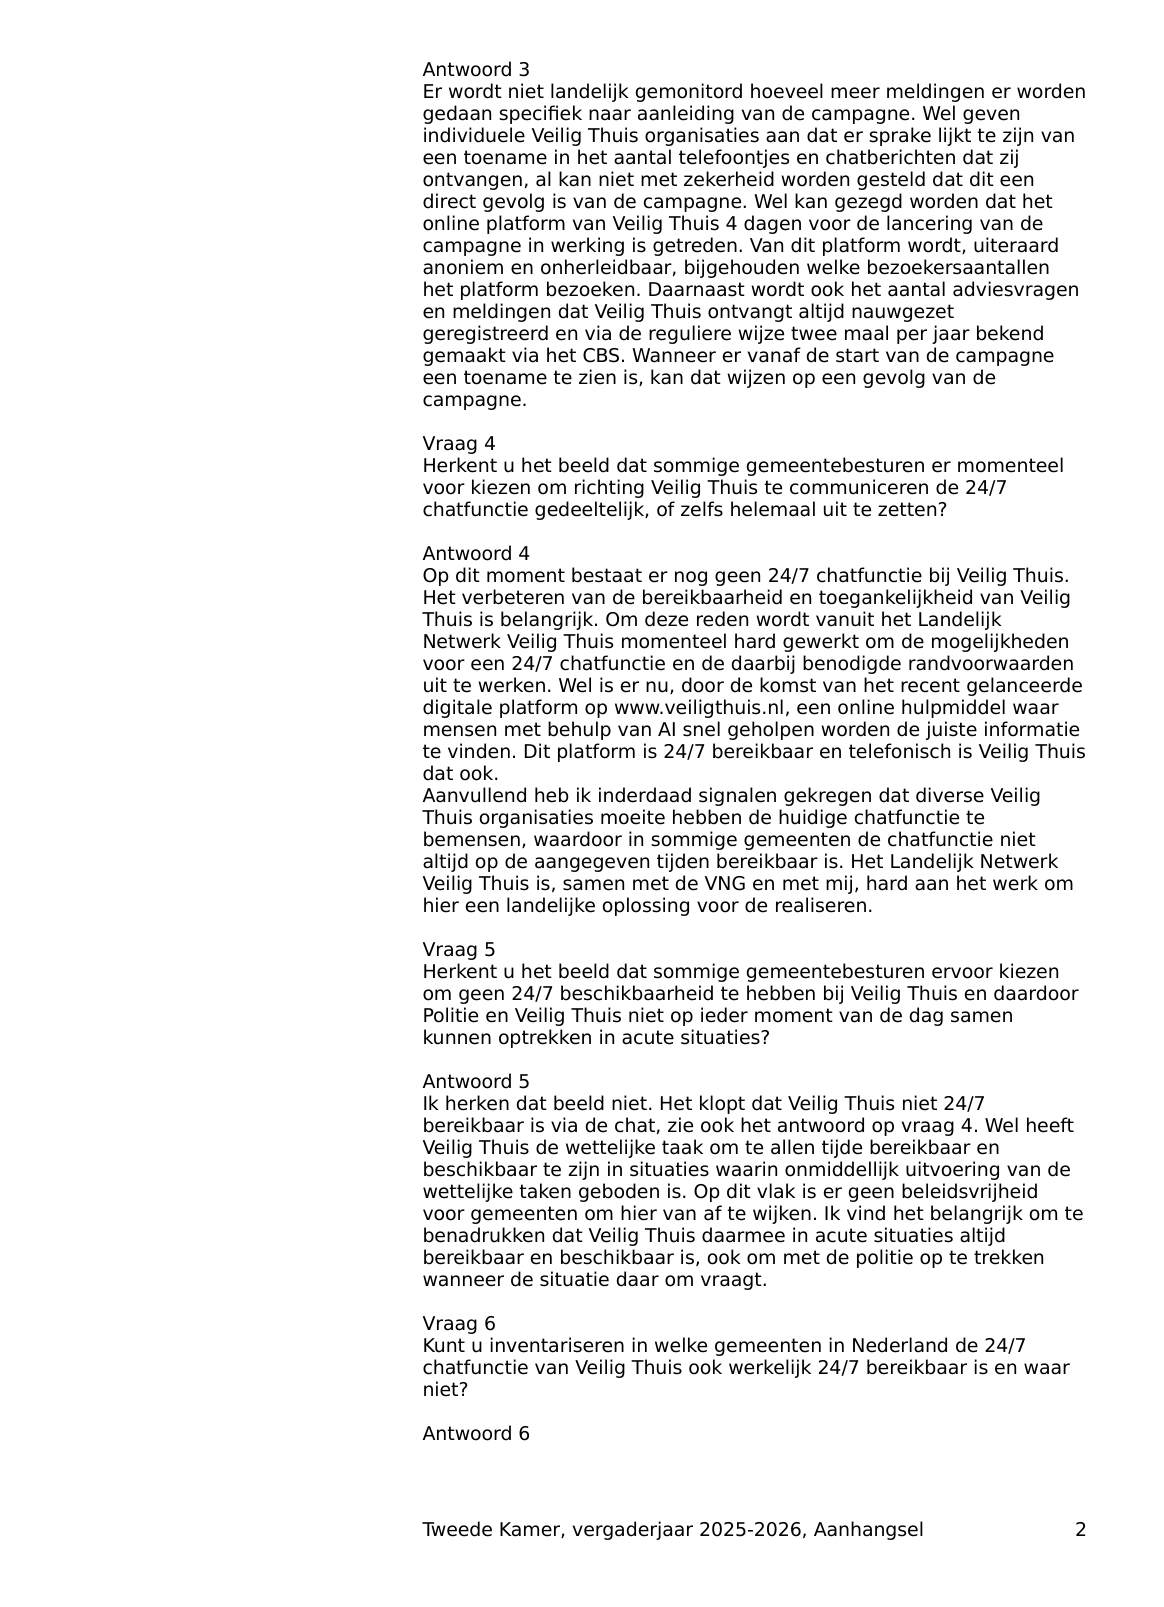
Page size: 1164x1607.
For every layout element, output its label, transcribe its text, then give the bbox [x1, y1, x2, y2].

text Vraag 5 [422, 939, 1087, 961]
text Ik herken dat beeld niet. Het klopt dat Veilig Thuis niet 24/7 bereikbaar is via de chat, zie ook het antwoord op vraag 4. Wel heeft Veilig Thuis de wettelijke taak om te allen tijde bereikbaar en beschikbaar te zijn in situaties waarin onmiddellijk uitvoering van de wettelijke taken geboden is. Op dit vlak is er geen beleidsvrijheid voor gemeenten om hier van af te wijken. Ik vind het belangrijk om te benadrukken dat Veilig Thuis daarmee in acute situaties altijd bereikbaar en beschikbaar is, ook om met de politie op te trekken wanneer de situatie daar om vraagt. [422, 1093, 1087, 1291]
text Kunt u inventariseren in welke gemeenten in Nederland de 24/7 chatfunctie van Veilig Thuis ook werkelijk 24/7 bereikbaar is en waar niet? [422, 1335, 1087, 1401]
text Antwoord 6 [422, 1423, 1087, 1445]
text Antwoord 4 [422, 543, 1087, 565]
text Herkent u het beeld dat sommige gemeentebesturen er momenteel voor kiezen om richting Veilig Thuis te communiceren de 24/7 chatfunctie gedeeltelijk, of zelfs helemaal uit te zetten? [422, 455, 1087, 521]
text Op dit moment bestaat er nog geen 24/7 chatfunctie bij Veilig Thuis. Het verbeteren van de bereikbaarheid en toegankelijkheid van Veilig Thuis is belangrijk. Om deze reden wordt vanuit het Landelijk Netwerk Veilig Thuis momenteel hard gewerkt om de mogelijkheden voor een 24/7 chatfunctie en de daarbij benodigde randvoorwaarden uit te werken. Wel is er nu, door de komst van het recent gelanceerde digitale platform op www.veiligthuis.nl, een online hulpmiddel waar mensen met behulp van AI snel geholpen worden de juiste informatie te vinden. Dit platform is 24/7 bereikbaar en telefonisch is Veilig Thuis dat ook. [422, 565, 1087, 785]
text Er wordt niet landelijk gemonitord hoeveel meer meldingen er worden gedaan specifiek naar aanleiding van de campagne. Wel geven individuele Veilig Thuis organisaties aan dat er sprake lijkt te zijn van een toename in het aantal telefoontjes en chatberichten dat zij ontvangen, al kan niet met zekerheid worden gesteld dat dit een direct gevolg is van de campagne. Wel kan gezegd worden dat het online platform van Veilig Thuis 4 dagen voor de lancering van de campagne in werking is getreden. Van dit platform wordt, uiteraard anoniem en onherleidbaar, bijgehouden welke bezoekersaantallen het platform bezoeken. Daarnaast wordt ook het aantal adviesvragen en meldingen dat Veilig Thuis ontvangt altijd nauwgezet geregistreerd en via de reguliere wijze twee maal per jaar bekend gemaakt via het CBS. Wanneer er vanaf de start van de campagne een toename te zien is, kan dat wijzen op een gevolg van de campagne. [422, 81, 1087, 411]
text Antwoord 5 [422, 1071, 1087, 1093]
text Antwoord 3 [422, 59, 1087, 81]
text Aanvullend heb ik inderdaad signalen gekregen dat diverse Veilig Thuis organisaties moeite hebben de huidige chatfunctie te bemensen, waardoor in sommige gemeenten de chatfunctie niet altijd op de aangegeven tijden bereikbaar is. Het Landelijk Netwerk Veilig Thuis is, samen met de VNG en met mij, hard aan het werk om hier een landelijke oplossing voor de realiseren. [422, 785, 1087, 917]
text Vraag 6 [422, 1313, 1087, 1335]
text Vraag 4 [422, 433, 1087, 455]
text Herkent u het beeld dat sommige gemeentebesturen ervoor kiezen om geen 24/7 beschikbaarheid te hebben bij Veilig Thuis en daardoor Politie en Veilig Thuis niet op ieder moment van de dag samen kunnen optrekken in acute situaties? [422, 961, 1087, 1049]
